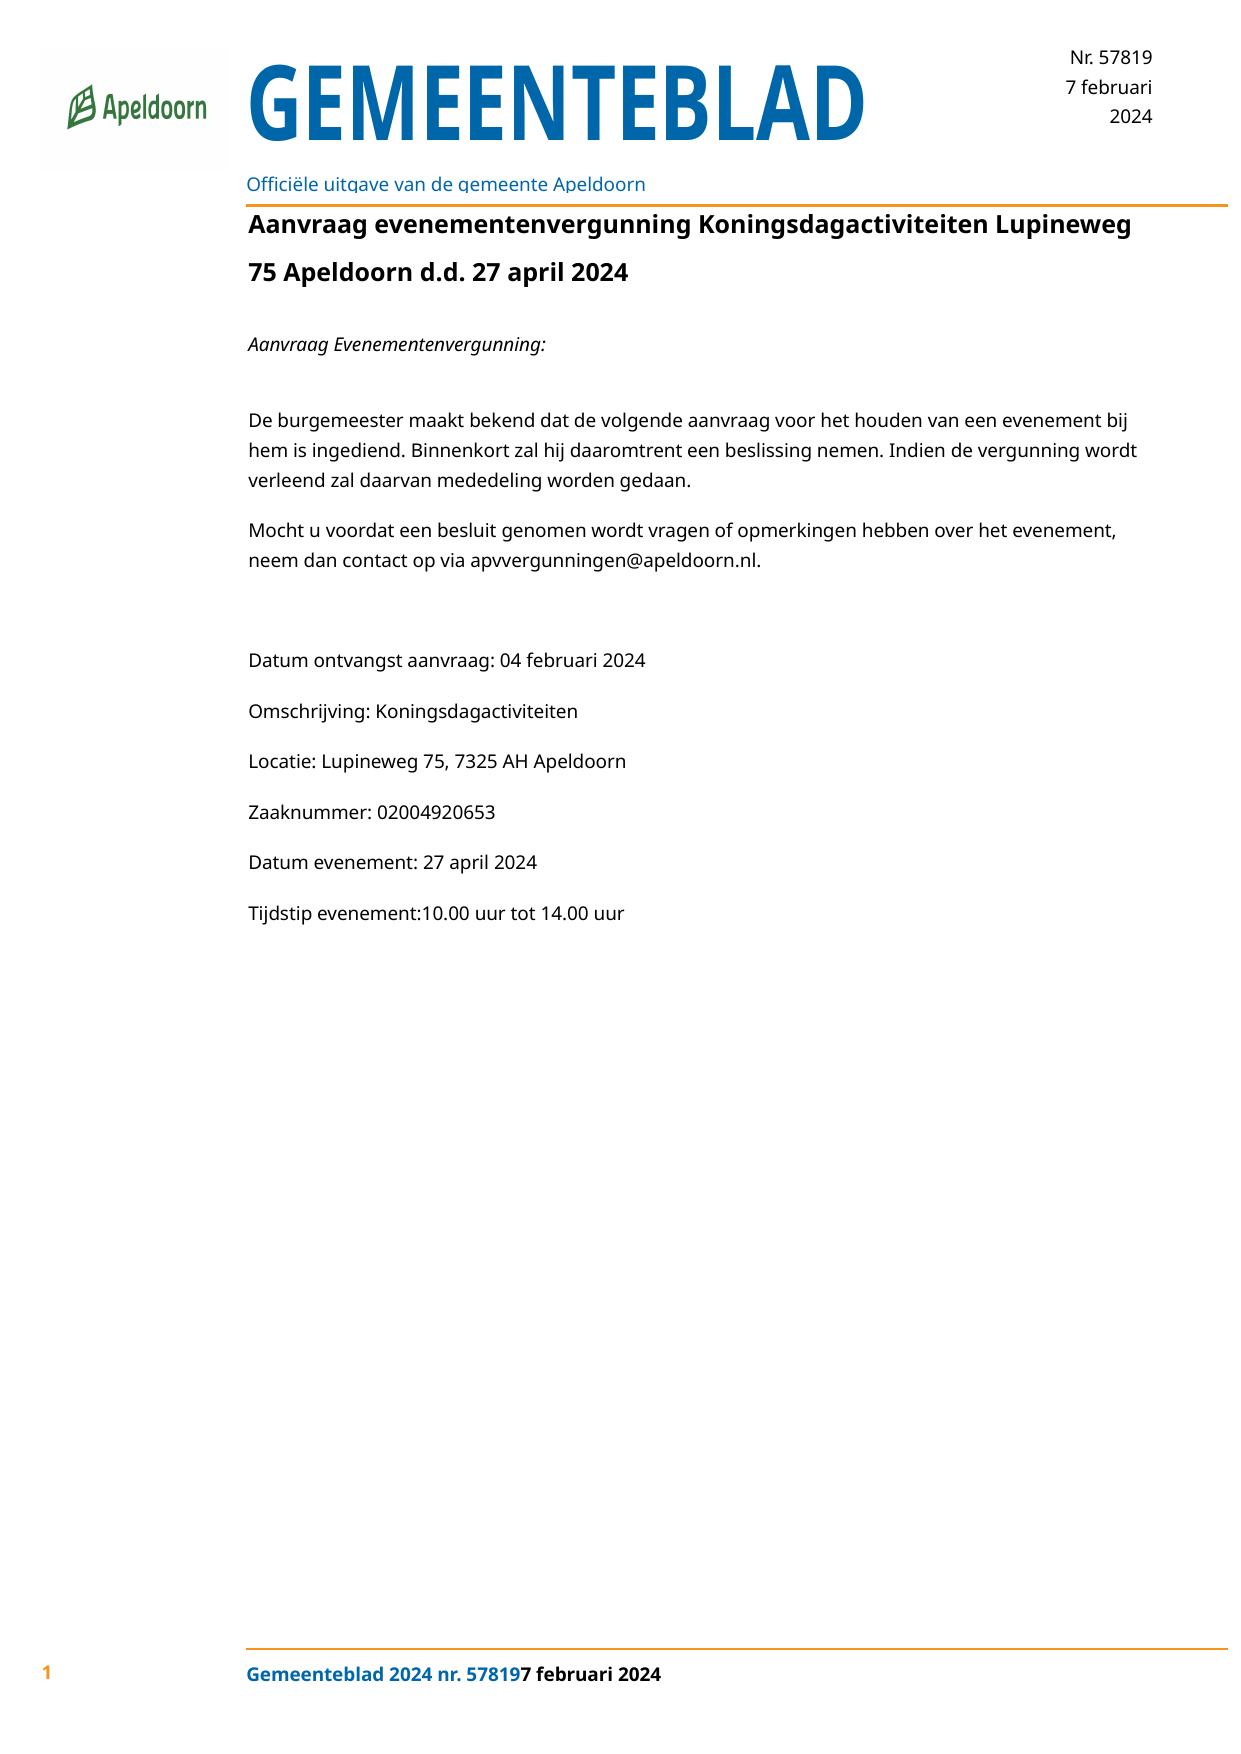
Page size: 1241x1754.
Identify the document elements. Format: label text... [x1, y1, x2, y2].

text Omschrijving: Koningsdagactiviteiten [248, 698, 1152, 724]
text Aanvraag Evenementenvergunning: [248, 331, 1152, 357]
text De burgemeester maakt bekend dat de volgende aanvraag voor het houden van een evenement bij hem is ingediend. Binnenkort zal hij daaromtrent een beslissing nemen. Indien de vergunning wordt verleend zal daarvan mededeling worden gedaan. [248, 408, 1152, 492]
picture [41, 47, 231, 172]
text Datum evenement: 27 april 2024 [248, 849, 1152, 875]
text Locatie: Lupineweg 75, 7325 AH Apeldoorn [248, 748, 1152, 774]
text Zaaknummer: 02004920653 [248, 799, 1152, 824]
text Mocht u voordat een besluit genomen wordt vragen of opmerkingen hebben over het evenement, neem dan contact op via apvvergunningen@apeldoorn.nl. [248, 517, 1152, 572]
text Tijdstip evenement:10.00 uur tot 14.00 uur [248, 900, 1152, 925]
text Aanvraag evenementenvergunning Koningsdagactiviteiten Lupineweg 75 Apeldoorn d.d. 27 april 2024 [248, 207, 1152, 288]
text Datum ontvangst aanvraag: 04 februari 2024 [248, 648, 1152, 673]
